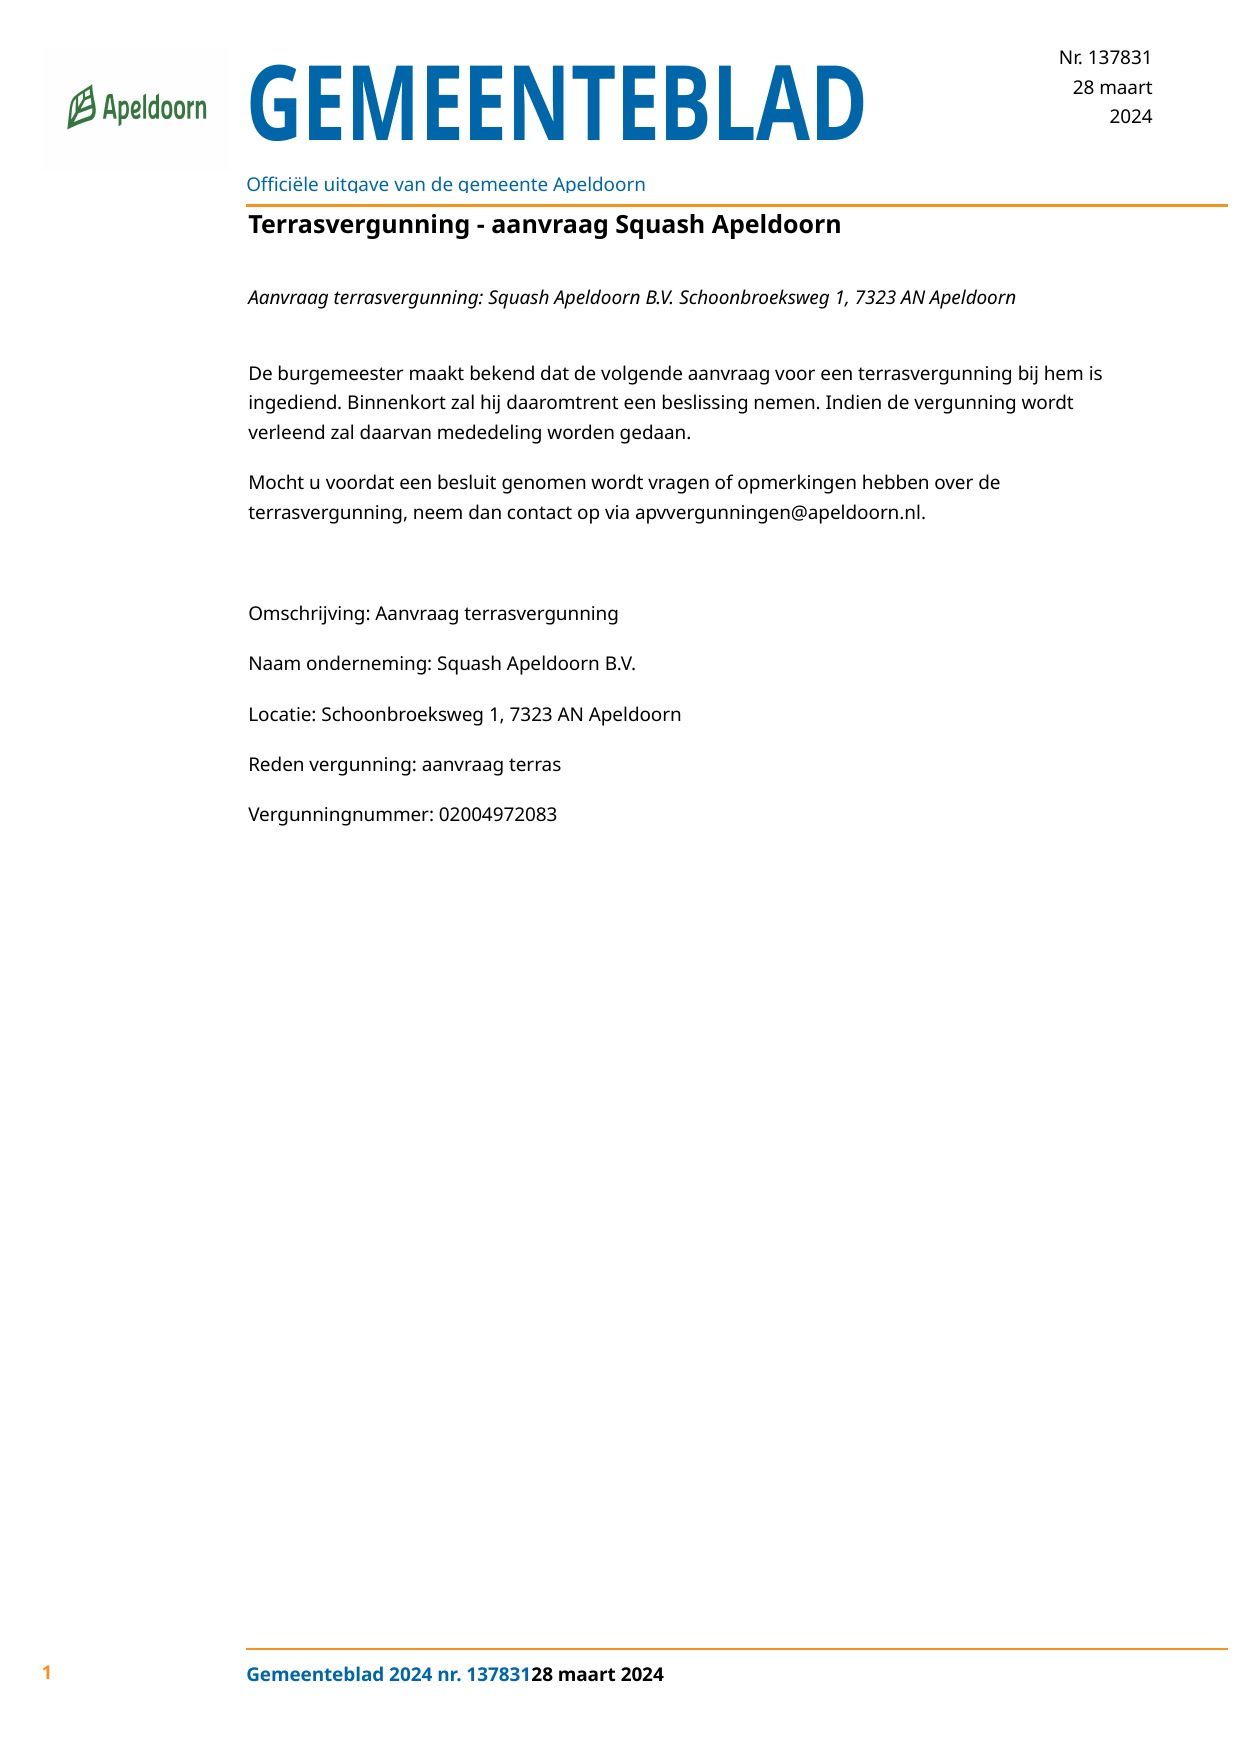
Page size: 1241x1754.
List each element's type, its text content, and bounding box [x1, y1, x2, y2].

text De burgemeester maakt bekend dat de volgende aanvraag voor een terrasvergunning bij hem is ingediend. Binnenkort zal hij daaromtrent een beslissing nemen. Indien de vergunning wordt verleend zal daarvan mededeling worden gedaan. [248, 360, 1152, 445]
text Vergunningnummer: 02004972083 [248, 802, 1152, 827]
text Naam onderneming: Squash Apeldoorn B.V. [248, 650, 1152, 676]
picture [41, 47, 231, 172]
text Terrasvergunning - aanvraag Squash Apeldoorn [248, 207, 1152, 241]
text Omschrijving: Aanvraag terrasvergunning [248, 600, 1152, 626]
text Locatie: Schoonbroeksweg 1, 7323 AN Apeldoorn [248, 701, 1152, 727]
text Aanvraag terrasvergunning: Squash Apeldoorn B.V. Schoonbroeksweg 1, 7323 AN Apeldoorn [248, 284, 1152, 309]
text Mocht u voordat een besluit genomen wordt vragen of opmerkingen hebben over de terrasvergunning, neem dan contact op via apvvergunningen@apeldoorn.nl. [248, 469, 1152, 525]
text Reden vergunning: aanvraag terras [248, 751, 1152, 777]
